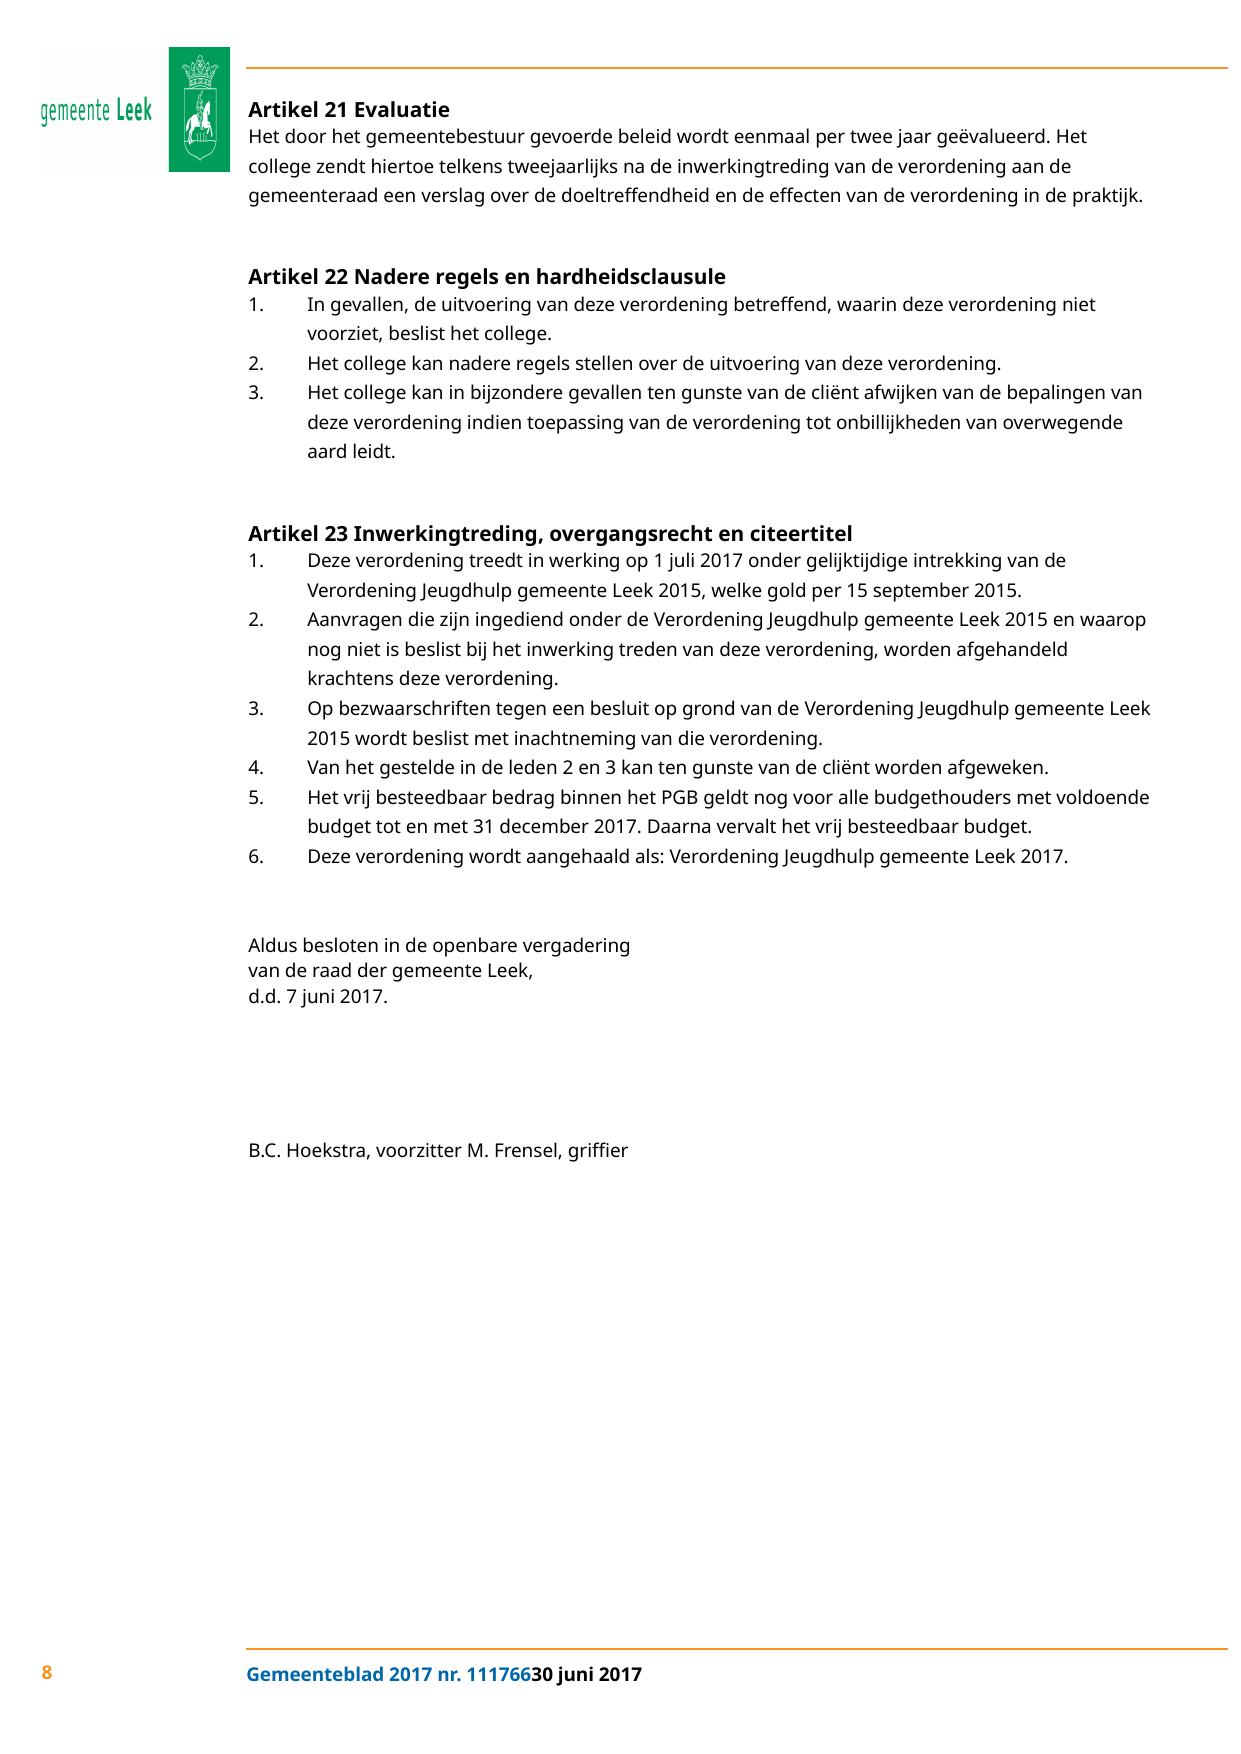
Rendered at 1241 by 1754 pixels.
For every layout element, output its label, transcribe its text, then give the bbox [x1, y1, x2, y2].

text B.C. Hoekstra, voorzitter M. Frensel, griffier [248, 1138, 1152, 1163]
list Aanvragen die zijn ingediend onder de Verordening Jeugdhulp gemeente Leek 2015 en waarop nog niet is beslist bij het inwerking treden van deze verordening, worden afgehandeld krachtens deze verordening. [248, 606, 1152, 691]
list In gevallen, de uitvoering van deze verordening betreffend, waarin deze verordening niet voorziet, beslist het college. [248, 291, 1152, 346]
text Artikel 23 Inwerkingtreding, overgangsrecht en citeertitel [248, 519, 1152, 547]
text d.d. 7 juni 2017. [248, 983, 1152, 1009]
list Het vrij besteedbaar bedrag binnen het PGB geldt nog voor alle budgethouders met voldoende budget tot en met 31 december 2017. Daarna vervalt het vrij besteedbaar budget. [248, 784, 1152, 839]
text van de raad der gemeente Leek, [248, 957, 1152, 983]
text Het door het gemeentebestuur gevoerde beleid wordt eenmaal per twee jaar geëvalueerd. Het college zendt hiertoe telkens tweejaarlijks na de inwerkingtreding van de verordening aan de gemeenteraad een verslag over de doeltreffendheid en de effecten van de verordening in de praktijk. [248, 123, 1152, 208]
text Artikel 22 Nadere regels en hardheidsclausule [248, 262, 1152, 291]
text Aldus besloten in de openbare vergadering [248, 932, 1152, 957]
list Het college kan nadere regels stellen over de uitvoering van deze verordening. [248, 350, 1152, 376]
picture [41, 47, 231, 172]
list Deze verordening wordt aangehaald als: Verordening Jeugdhulp gemeente Leek 2017. [248, 843, 1152, 869]
text Artikel 21 Evaluatie [248, 95, 1152, 123]
list Het college kan in bijzondere gevallen ten gunste van de cliënt afwijken van de bepalingen van deze verordening indien toepassing van de verordening tot onbillijkheden van overwegende aard leidt. [248, 379, 1152, 464]
list Op bezwaarschriften tegen een besluit op grond van de Verordening Jeugdhulp gemeente Leek 2015 wordt beslist met inachtneming van die verordening. [248, 695, 1152, 750]
list Van het gestelde in de leden 2 en 3 kan ten gunste van de cliënt worden afgeweken. [248, 754, 1152, 780]
list Deze verordening treedt in werking op 1 juli 2017 onder gelijktijdige intrekking van de Verordening Jeugdhulp gemeente Leek 2015, welke gold per 15 september 2015. [248, 547, 1152, 602]
